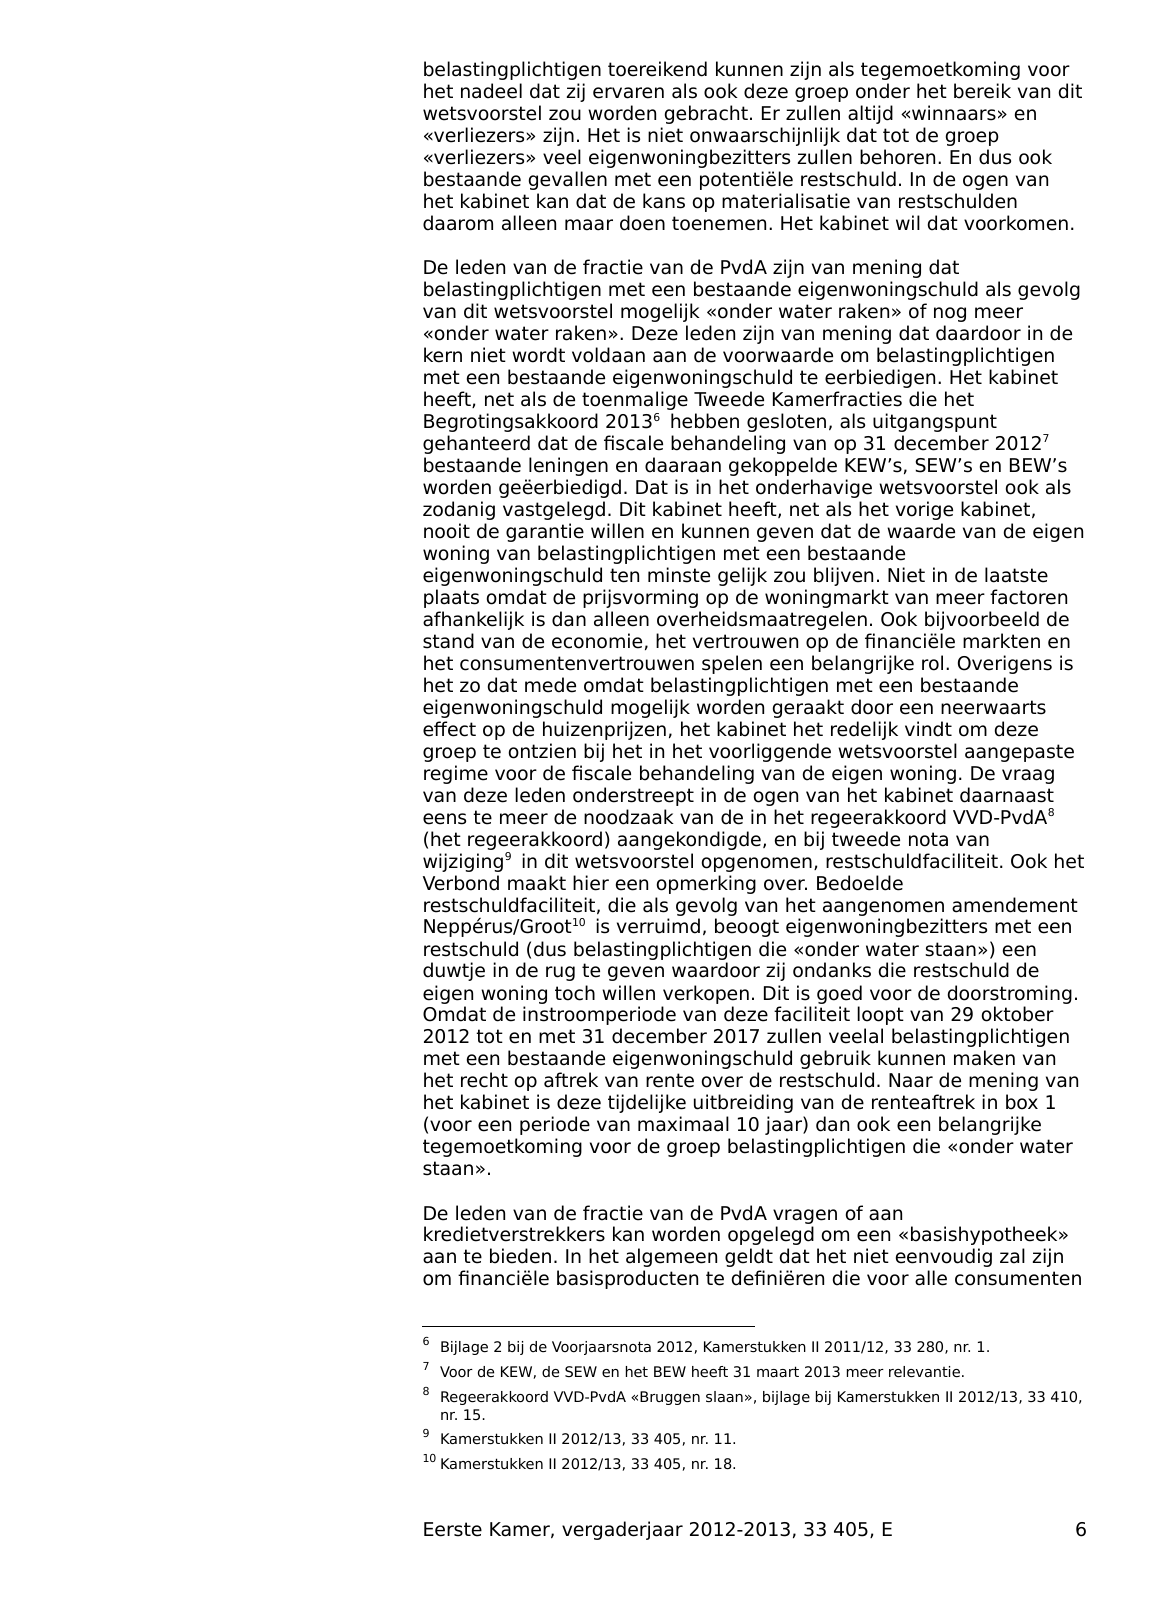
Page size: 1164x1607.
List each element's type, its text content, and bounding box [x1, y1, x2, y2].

text De leden van de fractie van de PvdA vragen of aan kredietverstrekkers kan worden opgelegd om een «basishypotheek» aan te bieden. In het algemeen geldt dat het niet eenvoudig zal zijn om financiële basisproducten te definiëren die voor alle consumenten [422, 1202, 1087, 1290]
text De leden van de fractie van de PvdA zijn van mening dat belastingplichtigen met een bestaande eigenwoningschuld als gevolg van dit wetsvoorstel mogelijk «onder water raken» of nog meer «onder water raken». Deze leden zijn van mening dat daardoor in de kern niet wordt voldaan aan de voorwaarde om belastingplichtigen met een bestaande eigenwoningschuld te eerbiedigen. Het kabinet heeft, net als de toenmalige Tweede Kamerfracties die het Begrotingsakkoord 2013 hebben gesloten, als uitgangspunt gehanteerd dat de fiscale behandeling van op 31 december 2012 bestaande leningen en daaraan gekoppelde KEW’s, SEW’s en BEW’s worden geëerbiedigd. Dat is in het onderhavige wetsvoorstel ook als zodanig vastgelegd. Dit kabinet heeft, net als het vorige kabinet, nooit de garantie willen en kunnen geven dat de waarde van de eigen woning van belastingplichtigen met een bestaande eigenwoningschuld ten minste gelijk zou blijven. Niet in de laatste plaats omdat de prijsvorming op de woningmarkt van meer factoren afhankelijk is dan alleen overheidsmaatregelen. Ook bijvoorbeeld de stand van de economie, het vertrouwen op de financiële markten en het consumentenvertrouwen spelen een belangrijke rol. Overigens is het zo dat mede omdat belastingplichtigen met een bestaande eigenwoningschuld mogelijk worden geraakt door een neerwaarts effect op de huizenprijzen, het kabinet het redelijk vindt om deze groep te ontzien bij het in het voorliggende wetsvoorstel aangepaste regime voor de fiscale behandeling van de eigen woning. De vraag van deze leden onderstreept in de ogen van het kabinet daarnaast eens te meer de noodzaak van de in het regeerakkoord VVD-PvdA (het regeerakkoord) aangekondigde, en bij tweede nota van wijziging in dit wetsvoorstel opgenomen, restschuldfaciliteit. Ook het Verbond maakt hier een opmerking over. Bedoelde restschuldfaciliteit, die als gevolg van het aangenomen amendement Neppérus/Groot is verruimd, beoogt eigenwoningbezitters met een restschuld (dus belastingplichtigen die «onder water staan») een duwtje in de rug te geven waardoor zij ondanks die restschuld de eigen woning toch willen verkopen. Dit is goed voor de doorstroming. Omdat de instroomperiode van deze faciliteit loopt van 29 oktober 2012 tot en met 31 december 2017 zullen veelal belastingplichtigen met een bestaande eigenwoningschuld gebruik kunnen maken van het recht op aftrek van rente over de restschuld. Naar de mening van het kabinet is deze tijdelijke uitbreiding van de renteaftrek in box 1 (voor een periode van maximaal 10 jaar) dan ook een belangrijke tegemoetkoming voor de groep belastingplichtigen die «onder water staan». [422, 257, 1087, 1180]
text belastingplichtigen toereikend kunnen zijn als tegemoetkoming voor het nadeel dat zij ervaren als ook deze groep onder het bereik van dit wetsvoorstel zou worden gebracht. Er zullen altijd «winnaars» en «verliezers» zijn. Het is niet onwaarschijnlijk dat tot de groep «verliezers» veel eigenwoningbezitters zullen behoren. En dus ook bestaande gevallen met een potentiële restschuld. In de ogen van het kabinet kan dat de kans op materialisatie van restschulden daarom alleen maar doen toenemen. Het kabinet wil dat voorkomen. [422, 59, 1087, 235]
text Voor de KEW, de SEW en het BEW heeft 31 maart 2013 meer relevantie. [422, 1360, 1087, 1382]
text Kamerstukken II 2012/13, 33 405, nr. 18. [422, 1452, 1087, 1474]
text Regeerakkoord VVD-PvdA «Bruggen slaan», bijlage bij Kamerstukken II 2012/13, 33 410, nr. 15. [422, 1385, 1087, 1424]
text Bijlage 2 bij de Voorjaarsnota 2012, Kamerstukken II 2011/12, 33 280, nr. 1. [422, 1335, 1087, 1357]
text Kamerstukken II 2012/13, 33 405, nr. 11. [422, 1427, 1087, 1449]
